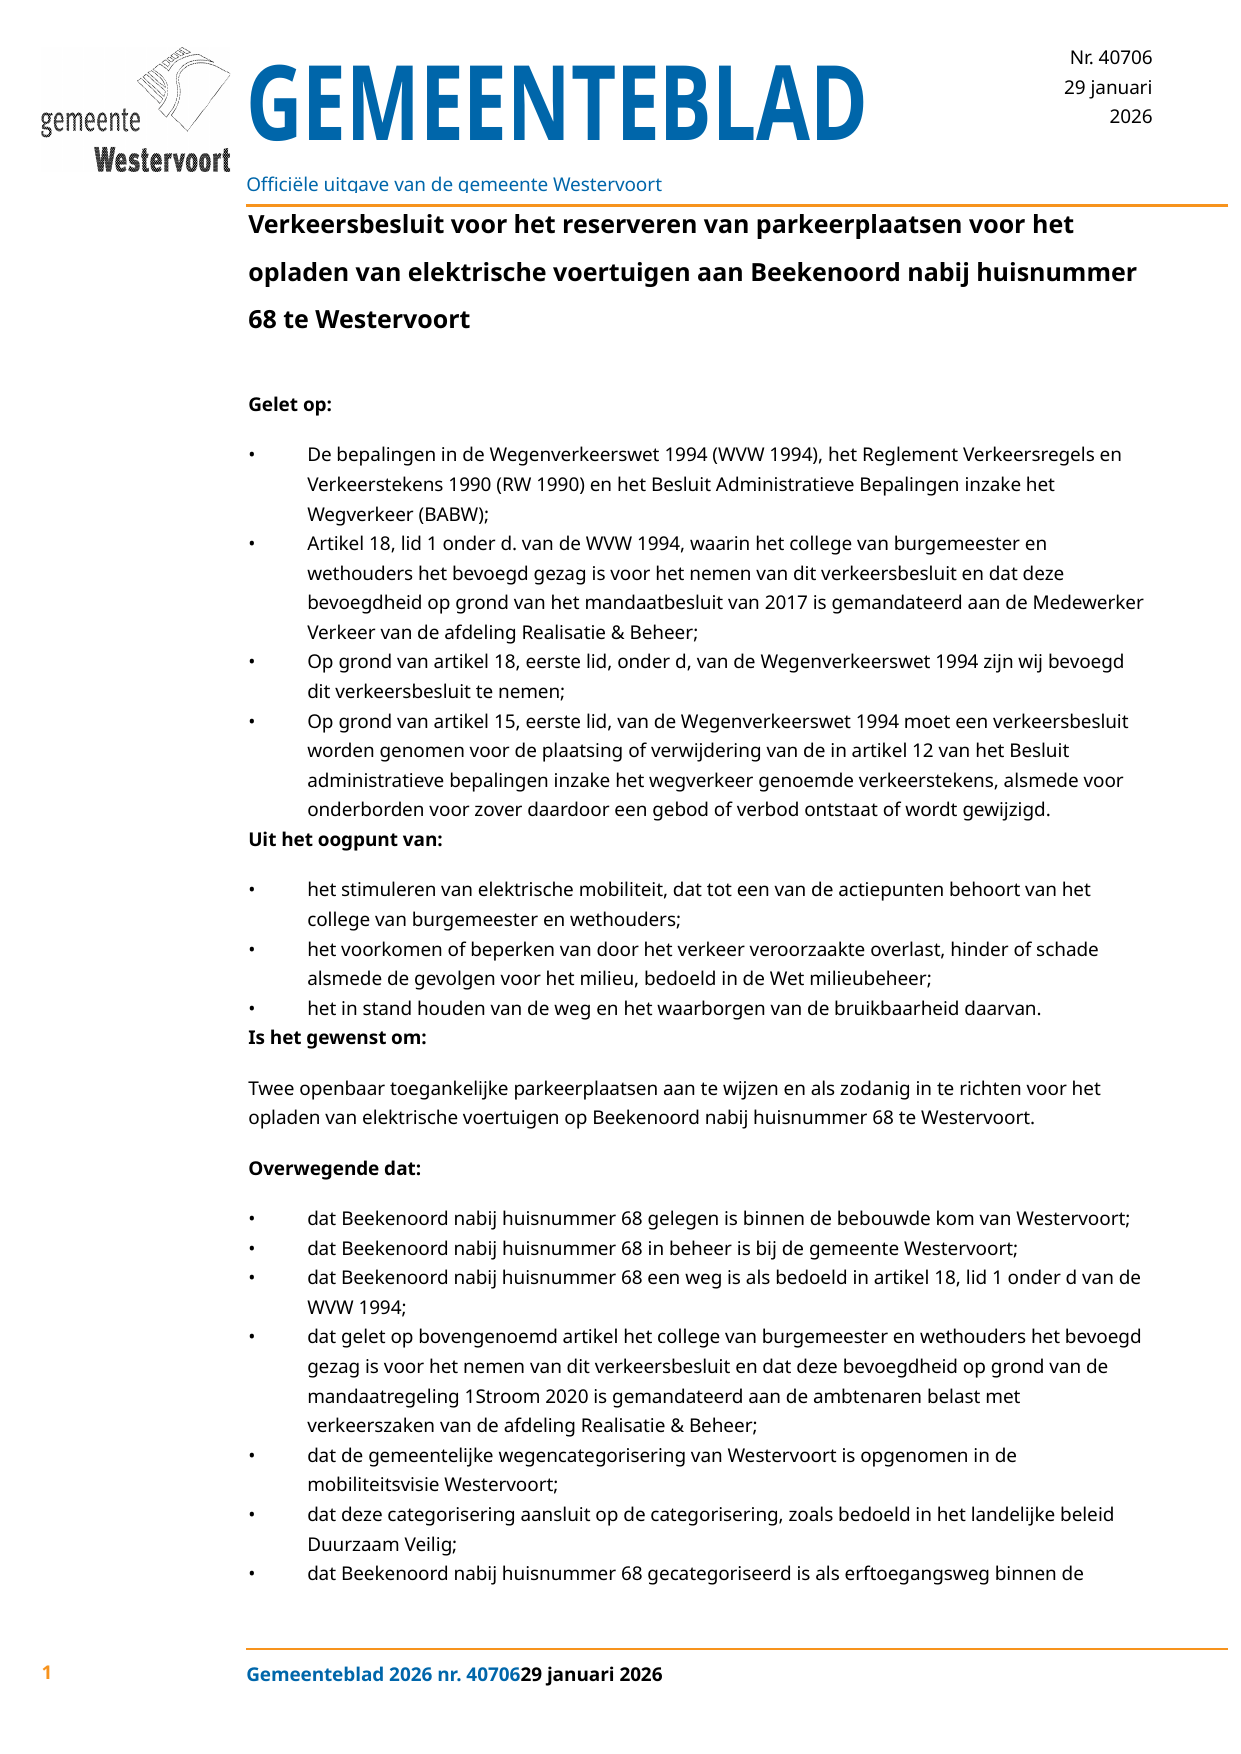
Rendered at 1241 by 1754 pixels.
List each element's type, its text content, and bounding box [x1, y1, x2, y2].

list dat Beekenoord nabij huisnummer 68 in beheer is bij de gemeente Westervoort; [248, 1235, 1152, 1261]
list dat gelet op bovengenoemd artikel het college van burgemeester en wethouders het bevoegd gezag is voor het nemen van dit verkeersbesluit en dat deze bevoegdheid op grond van de mandaatregeling 1Stroom 2020 is gemandateerd aan de ambtenaren belast met verkeerszaken van de afdeling Realisatie & Beheer; [248, 1324, 1152, 1438]
list het in stand houden van de weg en het waarborgen van de bruikbaarheid daarvan. [248, 995, 1152, 1021]
list het voorkomen of beperken van door het verkeer veroorzaakte overlast, hinder of schade alsmede de gevolgen voor het milieu, bedoeld in de Wet milieubeheer; [248, 936, 1152, 991]
list dat deze categorisering aansluit op de categorisering, zoals bedoeld in het landelijke beleid Duurzaam Veilig; [248, 1501, 1152, 1557]
text Gelet op: [248, 391, 1152, 417]
list dat Beekenoord nabij huisnummer 68 een weg is als bedoeld in artikel 18, lid 1 onder d van de WVW 1994; [248, 1264, 1152, 1320]
list Op grond van artikel 18, eerste lid, onder d, van de Wegenverkeerswet 1994 zijn wij bevoegd dit verkeersbesluit te nemen; [248, 649, 1152, 704]
list dat de gemeentelijke wegencategorisering van Westervoort is opgenomen in de mobiliteitsvisie Westervoort; [248, 1442, 1152, 1497]
text Twee openbaar toegankelijke parkeerplaatsen aan te wijzen en als zodanig in te richten voor het opladen van elektrische voertuigen op Beekenoord nabij huisnummer 68 te Westervoort. [248, 1075, 1152, 1130]
text Uit het oogpunt van: [248, 826, 1152, 852]
text Is het gewenst om: [248, 1024, 1152, 1050]
list Artikel 18, lid 1 onder d. van de WVW 1994, waarin het college van burgemeester en wethouders het bevoegd gezag is voor het nemen van dit verkeersbesluit en dat deze bevoegdheid op grond van het mandaatbesluit van 2017 is gemandateerd aan de Medewerker Verkeer van de afdeling Realisatie & Beheer; [248, 530, 1152, 645]
list De bepalingen in de Wegenverkeerswet 1994 (WVW 1994), het Reglement Verkeersregels en Verkeerstekens 1990 (RW 1990) en het Besluit Administratieve Bepalingen inzake het Wegverkeer (BABW); [248, 442, 1152, 527]
text Verkeersbesluit voor het reserveren van parkeerplaatsen voor het opladen van elektrische voertuigen aan Beekenoord nabij huisnummer 68 te Westervoort [248, 207, 1152, 336]
list dat Beekenoord nabij huisnummer 68 gelegen is binnen de bebouwde kom van Westervoort; [248, 1205, 1152, 1231]
list het stimuleren van elektrische mobiliteit, dat tot een van de actiepunten behoort van het college van burgemeester en wethouders; [248, 877, 1152, 932]
picture [41, 47, 231, 172]
text Overwegende dat: [248, 1155, 1152, 1181]
list Op grond van artikel 15, eerste lid, van de Wegenverkeerswet 1994 moet een verkeersbesluit worden genomen voor de plaatsing of verwijdering van de in artikel 12 van het Besluit administratieve bepalingen inzake het wegverkeer genoemde verkeerstekens, alsmede voor onderborden voor zover daardoor een gebod of verbod ontstaat of wordt gewijzigd. [248, 708, 1152, 822]
list dat Beekenoord nabij huisnummer 68 gecategoriseerd is als erftoegangsweg binnen de [248, 1560, 1152, 1586]
